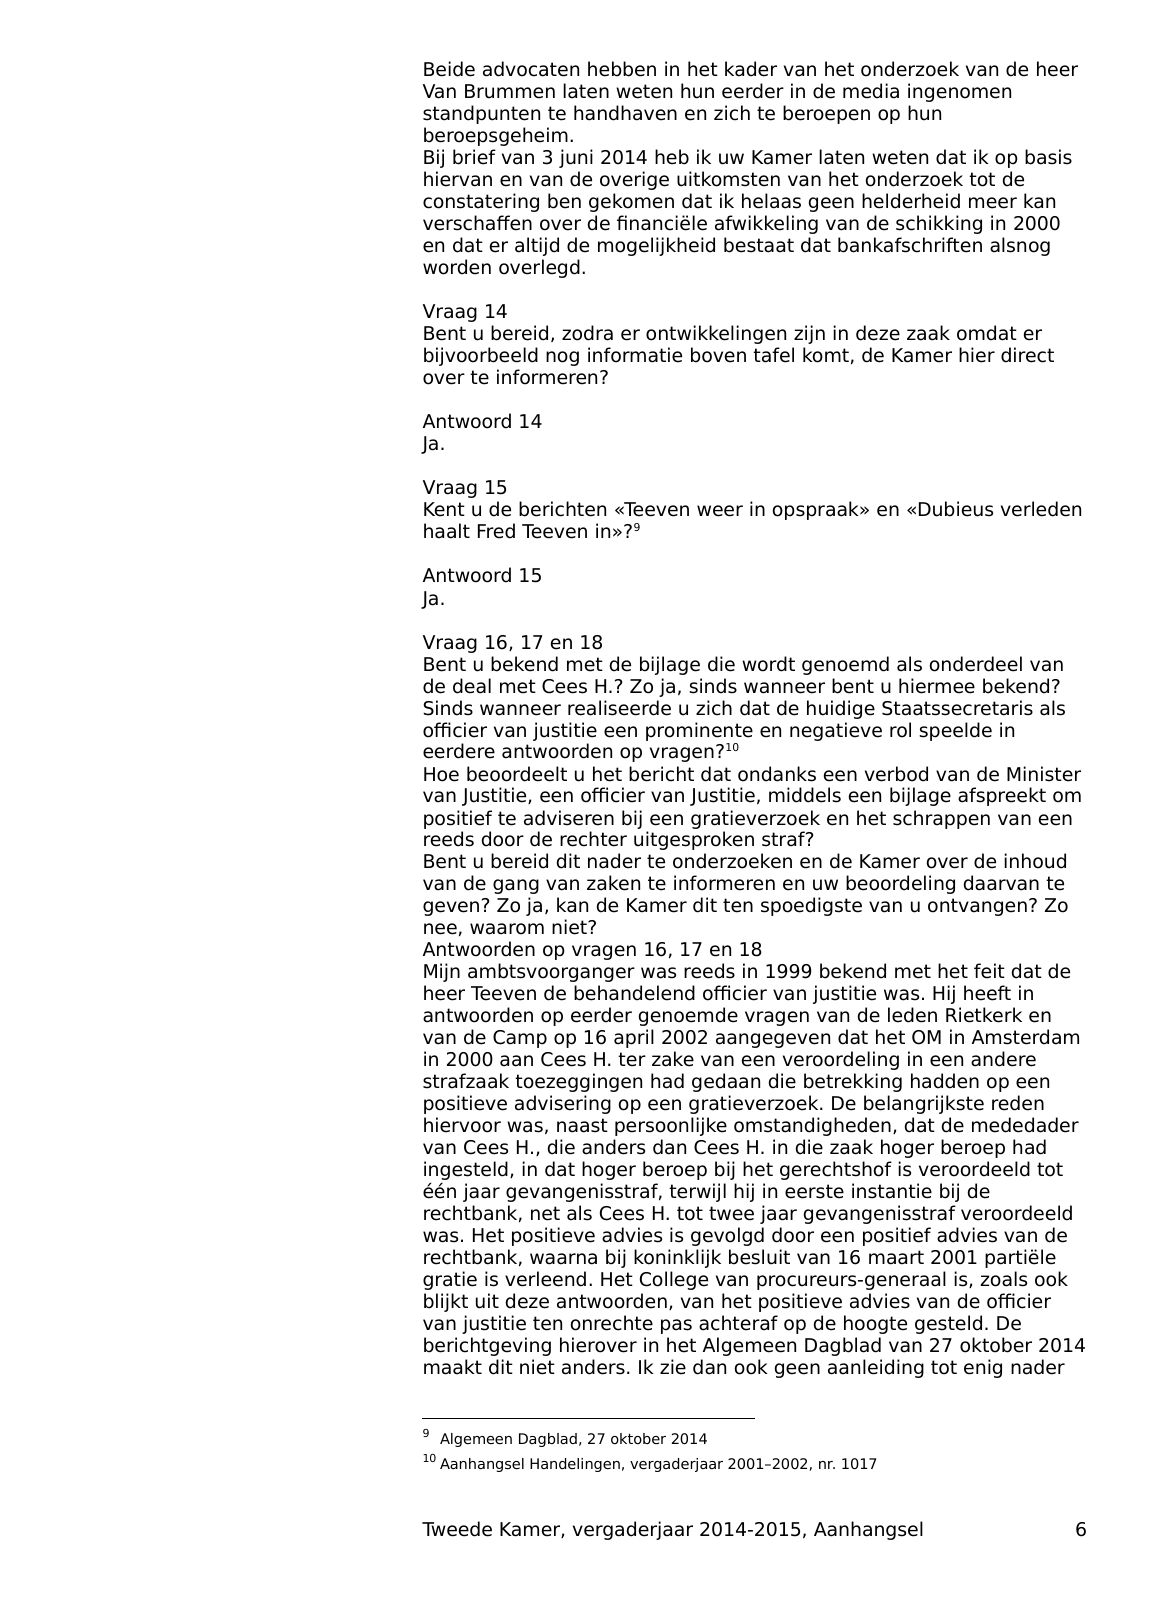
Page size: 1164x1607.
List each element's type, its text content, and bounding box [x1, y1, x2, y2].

text Beide advocaten hebben in het kader van het onderzoek van de heer Van Brummen laten weten hun eerder in de media ingenomen standpunten te handhaven en zich te beroepen op hun beroepsgeheim. [422, 59, 1087, 147]
text Ja. [422, 433, 1087, 455]
text Bent u bekend met de bijlage die wordt genoemd als onderdeel van de deal met Cees H.? Zo ja, sinds wanneer bent u hiermee bekend? Sinds wanneer realiseerde u zich dat de huidige Staatssecretaris als officier van justitie een prominente en negatieve rol speelde in eerdere antwoorden op vragen? [422, 653, 1087, 763]
text Vraag 16, 17 en 18 [422, 632, 1087, 653]
text Ja. [422, 587, 1087, 609]
text Aanhangsel Handelingen, vergaderjaar 2001–2002, nr. 1017 [422, 1452, 1087, 1474]
text Bent u bereid dit nader te onderzoeken en de Kamer over de inhoud van de gang van zaken te informeren en uw beoordeling daarvan te geven? Zo ja, kan de Kamer dit ten spoedigste van u ontvangen? Zo nee, waarom niet? [422, 851, 1087, 939]
text Vraag 14 [422, 301, 1087, 323]
text Hoe beoordeelt u het bericht dat ondanks een verbod van de Minister van Justitie, een officier van Justitie, middels een bijlage afspreekt om positief te adviseren bij een gratieverzoek en het schrappen van een reeds door de rechter uitgesproken straf? [422, 763, 1087, 851]
text Antwoorden op vragen 16, 17 en 18 [422, 939, 1087, 961]
text Mijn ambtsvoorganger was reeds in 1999 bekend met het feit dat de heer Teeven de behandelend officier van justitie was. Hij heeft in antwoorden op eerder genoemde vragen van de leden Rietkerk en van de Camp op 16 april 2002 aangegeven dat het OM in Amsterdam in 2000 aan Cees H. ter zake van een veroordeling in een andere strafzaak toezeggingen had gedaan die betrekking hadden op een positieve advisering op een gratieverzoek. De belangrijkste reden hiervoor was, naast persoonlijke omstandigheden, dat de mededader van Cees H., die anders dan Cees H. in die zaak hoger beroep had ingesteld, in dat hoger beroep bij het gerechtshof is veroordeeld tot één jaar gevangenisstraf, terwijl hij in eerste instantie bij de rechtbank, net als Cees H. tot twee jaar gevangenisstraf veroordeeld was. Het positieve advies is gevolgd door een positief advies van de rechtbank, waarna bij koninklijk besluit van 16 maart 2001 partiële gratie is verleend. Het College van procureurs-generaal is, zoals ook blijkt uit deze antwoorden, van het positieve advies van de officier van justitie ten onrechte pas achteraf op de hoogte gesteld. De berichtgeving hierover in het Algemeen Dagblad van 27 oktober 2014 maakt dit niet anders. Ik zie dan ook geen aanleiding tot enig nader [422, 961, 1087, 1379]
text Kent u de berichten «Teeven weer in opspraak» en «Dubieus verleden haalt Fred Teeven in»? [422, 499, 1087, 543]
text Antwoord 14 [422, 411, 1087, 433]
text Algemeen Dagblad, 27 oktober 2014 [422, 1427, 1087, 1449]
text Antwoord 15 [422, 565, 1087, 587]
text Bij brief van 3 juni 2014 heb ik uw Kamer laten weten dat ik op basis hiervan en van de overige uitkomsten van het onderzoek tot de constatering ben gekomen dat ik helaas geen helderheid meer kan verschaffen over de financiële afwikkeling van de schikking in 2000 en dat er altijd de mogelijkheid bestaat dat bankafschriften alsnog worden overlegd. [422, 147, 1087, 279]
text Vraag 15 [422, 477, 1087, 499]
text Bent u bereid, zodra er ontwikkelingen zijn in deze zaak omdat er bijvoorbeeld nog informatie boven tafel komt, de Kamer hier direct over te informeren? [422, 323, 1087, 389]
